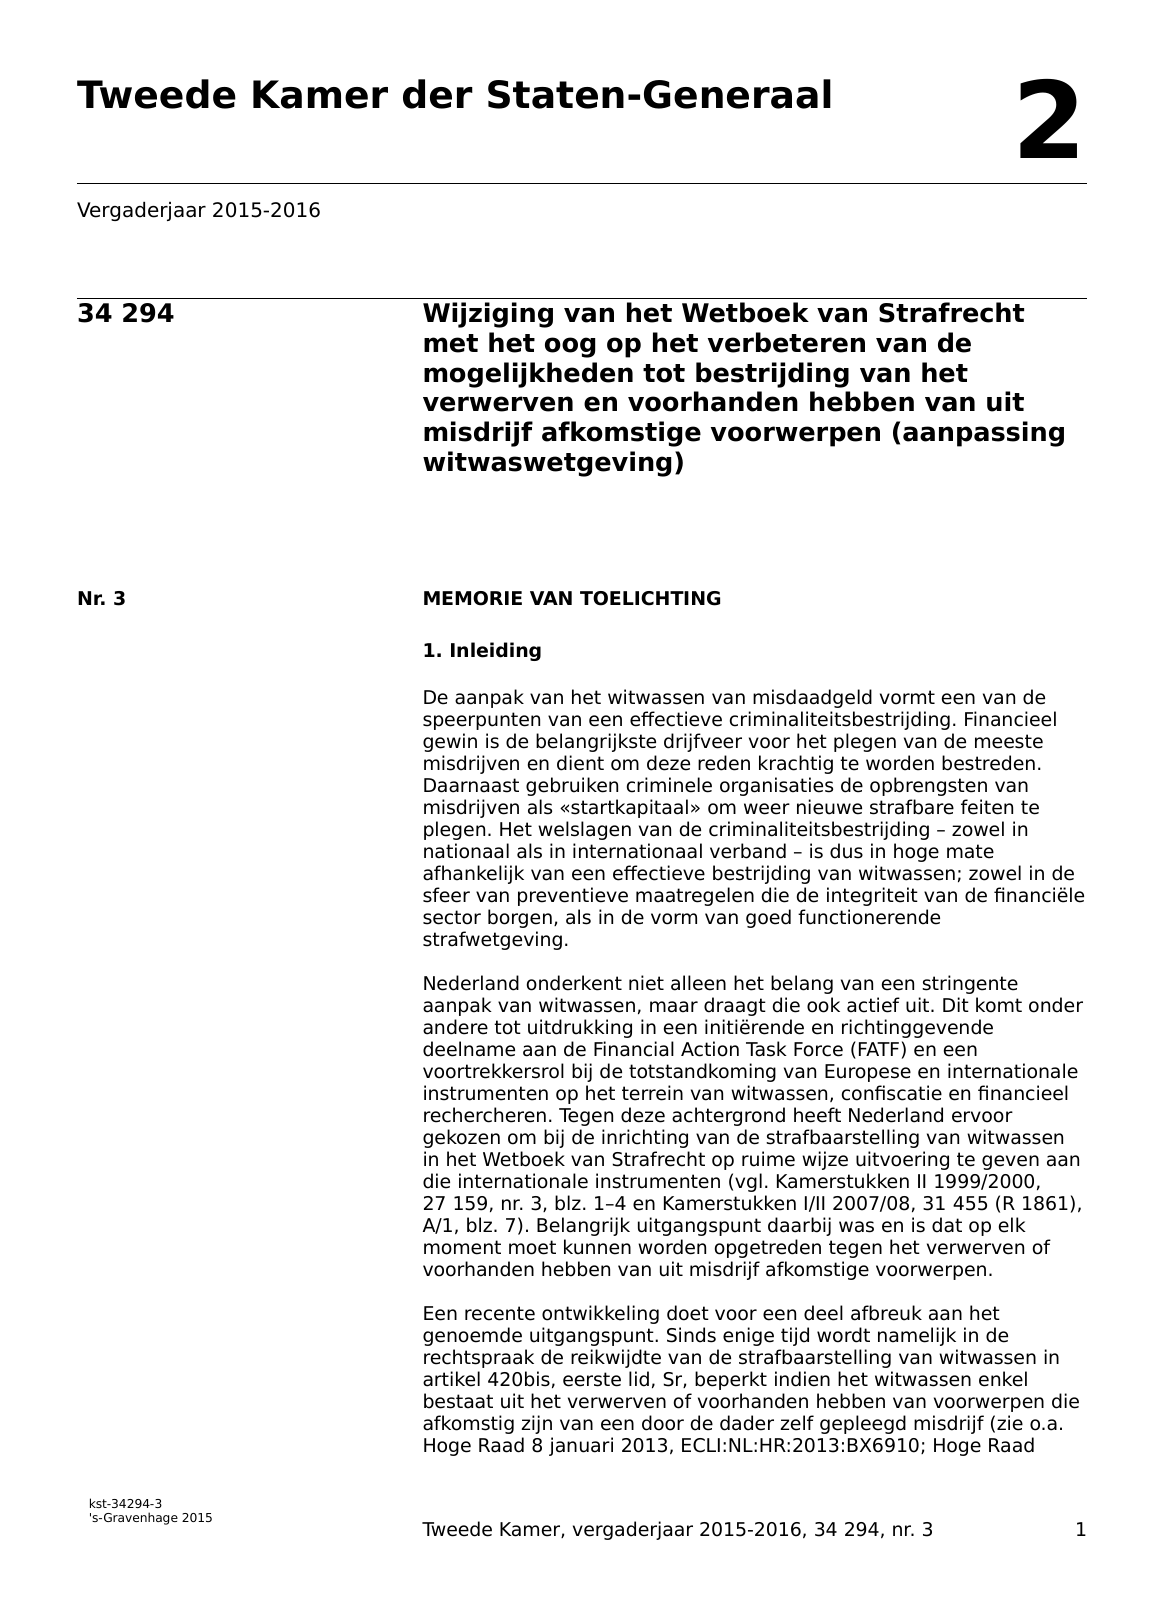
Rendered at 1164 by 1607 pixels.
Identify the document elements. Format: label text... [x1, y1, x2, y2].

table_header Tweede Kamer der Staten-Generaal [77, 59, 886, 183]
subtitle 34 294 Wijziging van het Wetboek van Strafrecht met het oog op het verbeteren van de mogelijkheden tot bestrijding van het verwerven en voorhanden hebben van uit misdrijf afkomstige voorwerpen (aanpassing witwaswetgeving) [77, 299, 1087, 477]
text 's-Gravenhage 2015 [88, 1511, 323, 1525]
subtitle Nr. 3 MEMORIE VAN TOELICHTING [77, 588, 1087, 610]
text Een recente ontwikkeling doet voor een deel afbreuk aan het genoemde uitgangspunt. Sinds enige tijd wordt namelijk in de rechtspraak de reikwijdte van de strafbaarstelling van witwassen in artikel 420bis, eerste lid, Sr, beperkt indien het witwassen enkel bestaat uit het verwerven of voorhanden hebben van voorwerpen die afkomstig zijn van een door de dader zelf gepleegd misdrijf (zie o.a. Hoge Raad 8 januari 2013, ECLI:NL:HR:2013:BX6910; Hoge Raad [422, 1303, 1087, 1457]
table_cell Vergaderjaar 2015-2016 [77, 184, 1087, 298]
text kst-34294-3 [88, 1497, 323, 1511]
subtitle 1. Inleiding [422, 640, 1087, 662]
text Nederland onderkent niet alleen het belang van een stringente aanpak van witwassen, maar draagt die ook actief uit. Dit komt onder andere tot uitdrukking in een initiërende en richtinggevende deelname aan de Financial Action Task Force (FATF) en een voortrekkersrol bij de totstandkoming van Europese en internationale instrumenten op het terrein van witwassen, confiscatie en financieel rechercheren. Tegen deze achtergrond heeft Nederland ervoor gekozen om bij de inrichting van de strafbaarstelling van witwassen in het Wetboek van Strafrecht op ruime wijze uitvoering te geven aan die internationale instrumenten (vgl. Kamerstukken II 1999/2000, 27 159, nr. 3, blz. 1–4 en Kamerstukken I/II 2007/08, 31 455 (R 1861), A/1, blz. 7). Belangrijk uitgangspunt daarbij was en is dat op elk moment moet kunnen worden opgetreden tegen het verwerven of voorhanden hebben van uit misdrijf afkomstige voorwerpen. [422, 973, 1087, 1281]
text De aanpak van het witwassen van misdaadgeld vormt een van de speerpunten van een effectieve criminaliteitsbestrijding. Financieel gewin is de belangrijkste drijfveer voor het plegen van de meeste misdrijven en dient om deze reden krachtig te worden bestreden. Daarnaast gebruiken criminele organisaties de opbrengsten van misdrijven als «startkapitaal» om weer nieuwe strafbare feiten te plegen. Het welslagen van de criminaliteitsbestrijding – zowel in nationaal als in internationaal verband – is dus in hoge mate afhankelijk van een effectieve bestrijding van witwassen; zowel in de sfeer van preventieve maatregelen die de integriteit van de financiële sector borgen, als in de vorm van goed functionerende strafwetgeving. [422, 687, 1087, 951]
table_header 2 [886, 59, 1087, 183]
